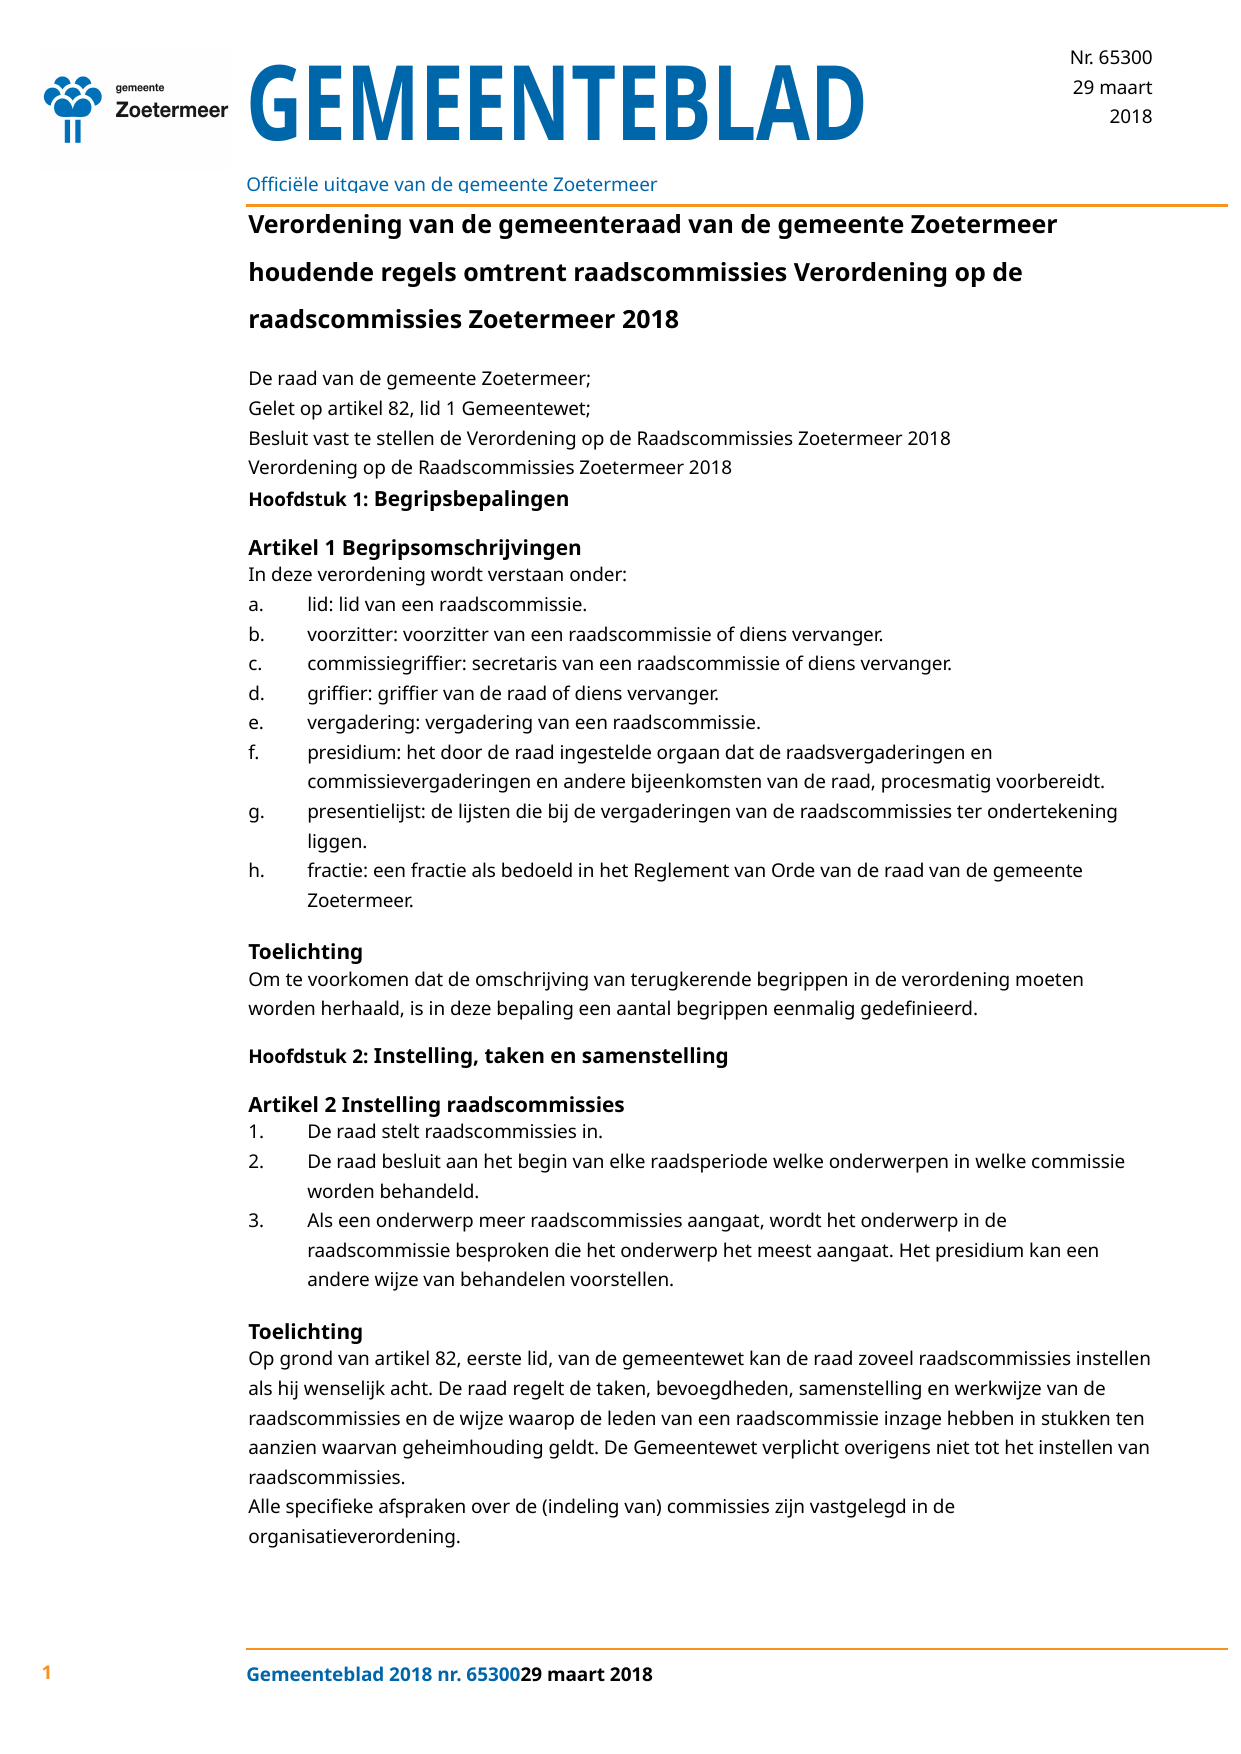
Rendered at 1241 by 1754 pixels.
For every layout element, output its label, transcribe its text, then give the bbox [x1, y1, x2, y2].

text Gelet op artikel 82, lid 1 Gemeentewet; [248, 395, 1152, 421]
text Hoofdstuk 1: Begripsbepalingen [248, 484, 1152, 512]
text Alle specifieke afspraken over de (indeling van) commissies zijn vastgelegd in de organisatieverordening. [248, 1493, 1152, 1549]
list presidium: het door de raad ingestelde orgaan dat de raadsvergaderingen en commissievergaderingen en andere bijeenkomsten van de raad, procesmatig voorbereidt. [248, 739, 1152, 794]
list De raad besluit aan het begin van elke raadsperiode welke onderwerpen in welke commissie worden behandeld. [248, 1148, 1152, 1204]
list vergadering: vergadering van een raadscommissie. [248, 709, 1152, 735]
text Verordening van de gemeenteraad van de gemeente Zoetermeer houdende regels omtrent raadscommissies Verordening op de raadscommissies Zoetermeer 2018 [248, 207, 1152, 336]
text Verordening op de Raadscommissies Zoetermeer 2018 [248, 454, 1152, 480]
list fractie: een fractie als bedoeld in het Reglement van Orde van de raad van de gemeente Zoetermeer. [248, 857, 1152, 913]
list commissiegriffier: secretaris van een raadscommissie of diens vervanger. [248, 650, 1152, 676]
list De raad stelt raadscommissies in. [248, 1119, 1152, 1144]
list griffier: griffier van de raad of diens vervanger. [248, 680, 1152, 706]
list voorzitter: voorzitter van een raadscommissie of diens vervanger. [248, 621, 1152, 646]
text Toelichting [248, 1317, 1152, 1346]
text Toelichting [248, 937, 1152, 966]
text Om te voorkomen dat de omschrijving van terugkerende begrippen in de verordening moeten worden herhaald, is in deze bepaling een aantal begrippen eenmalig gedefinieerd. [248, 966, 1152, 1021]
list presentielijst: de lijsten die bij de vergaderingen van de raadscommissies ter ondertekening liggen. [248, 798, 1152, 853]
list Als een onderwerp meer raadscommissies aangaat, wordt het onderwerp in de raadscommissie besproken die het onderwerp het meest aangaat. Het presidium kan een andere wijze van behandelen voorstellen. [248, 1207, 1152, 1292]
text In deze verordening wordt verstaan onder: [248, 562, 1152, 587]
list lid: lid van een raadscommissie. [248, 591, 1152, 617]
text Artikel 2 Instelling raadscommissies [248, 1090, 1152, 1119]
text Besluit vast te stellen de Verordening op de Raadscommissies Zoetermeer 2018 [248, 425, 1152, 450]
text Op grond van artikel 82, eerste lid, van de gemeentewet kan de raad zoveel raadscommissies instellen als hij wenselijk acht. De raad regelt de taken, bevoegdheden, samenstelling en werkwijze van de raadscommissies en de wijze waarop de leden van een raadscommissie inzage hebben in stukken ten aanzien waarvan geheimhouding geldt. De Gemeentewet verplicht overigens niet tot het instellen van raadscommissies. [248, 1346, 1152, 1489]
text De raad van de gemeente Zoetermeer; [248, 366, 1152, 391]
text Hoofdstuk 2: Instelling, taken en samenstelling [248, 1041, 1152, 1069]
text Artikel 1 Begripsomschrijvingen [248, 533, 1152, 562]
picture [41, 47, 231, 172]
